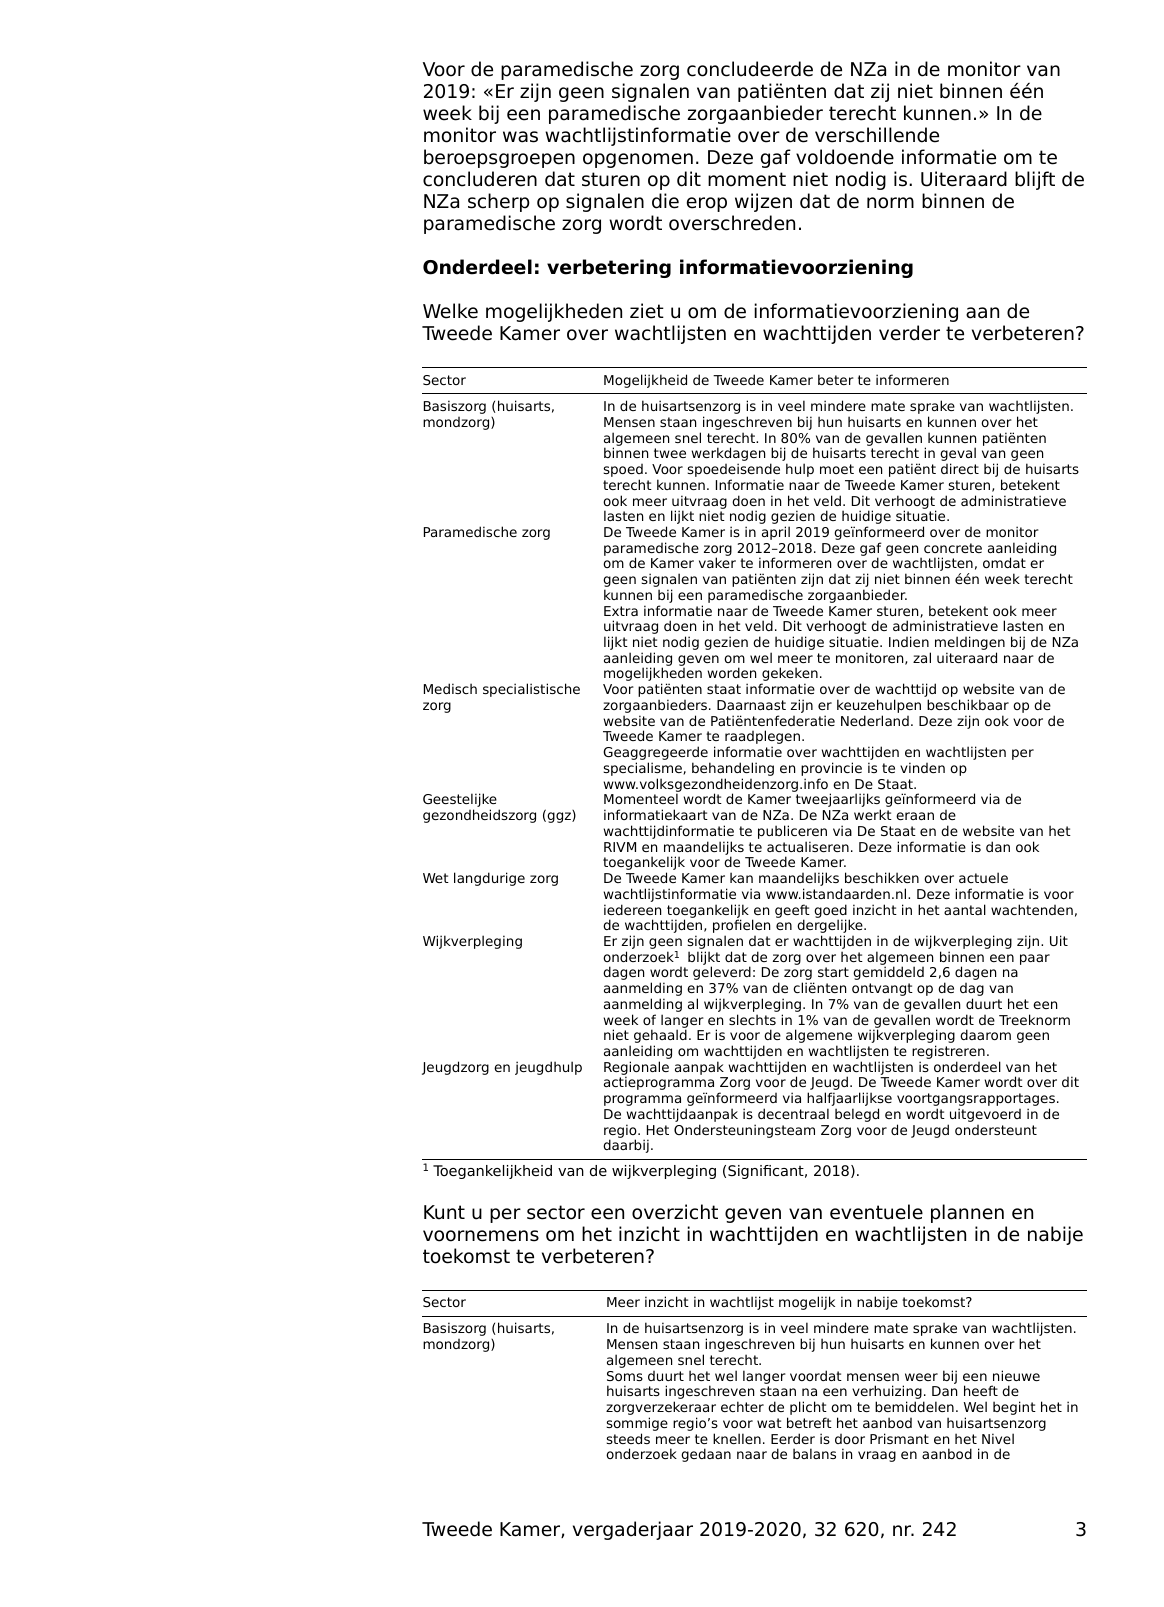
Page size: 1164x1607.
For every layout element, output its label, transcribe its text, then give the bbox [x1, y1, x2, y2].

table_cell In de huisartsenzorg is in veel mindere mate sprake van wachtlijsten. Mensen staan ingeschreven bij hun huisarts en kunnen over het algemeen snel terecht. Soms duurt het wel langer voordat mensen weer bij een nieuwe huisarts ingeschreven staan na een verhuizing. Dan heeft de zorgverzekeraar echter de plicht om te bemiddelen. Wel begint het in sommige regio’s voor wat betreft het aanbod van huisartsenzorg steeds meer te knellen. Eerder is door Prismant en het Nivel onderzoek gedaan naar de balans in vraag en aanbod in de [600, 1317, 1087, 1463]
table_header Sector [422, 368, 597, 393]
text Kunt u per sector een overzicht geven van eventuele plannen en voornemens om het inzicht in wachttijden en wachtlijsten in de nabije toekomst te verbeteren? [422, 1202, 1087, 1268]
table_cell Wijkverpleging [422, 934, 597, 1059]
text Welke mogelijkheden ziet u om de informatievoorziening aan de Tweede Kamer over wachtlijsten en wachttijden verder te verbeteren? [422, 301, 1087, 345]
table_cell Voor patiënten staat informatie over de wachttijd op website van de zorgaanbieders. Daarnaast zijn er keuzehulpen beschikbaar op de website van de Patiëntenfederatie Nederland. Deze zijn ook voor de Tweede Kamer te raadplegen. Geaggregeerde informatie over wachttijden en wachtlijsten per specialisme, behandeling en provincie is te vinden op www.volksgezondheidenzorg.info en De Staat. [597, 682, 1087, 792]
table_header Sector [422, 1291, 600, 1316]
table_cell In de huisartsenzorg is in veel mindere mate sprake van wachtlijsten. Mensen staan ingeschreven bij hun huisarts en kunnen over het algemeen snel terecht. In 80% van de gevallen kunnen patiënten binnen twee werkdagen bij de huisarts terecht in geval van geen spoed. Voor spoedeisende hulp moet een patiënt direct bij de huisarts terecht kunnen. Informatie naar de Tweede Kamer sturen, betekent ook meer uitvraag doen in het veld. Dit verhoogt de administratieve lasten en lijkt niet nodig gezien de huidige situatie. [597, 394, 1087, 525]
table_cell De Tweede Kamer is in april 2019 geïnformeerd over de monitor paramedische zorg 2012–2018. Deze gaf geen concrete aanleiding om de Kamer vaker te informeren over de wachtlijsten, omdat er geen signalen van patiënten zijn dat zij niet binnen één week terecht kunnen bij een paramedische zorgaanbieder. Extra informatie naar de Tweede Kamer sturen, betekent ook meer uitvraag doen in het veld. Dit verhoogt de administratieve lasten en lijkt niet nodig gezien de huidige situatie. Indien meldingen bij de NZa aanleiding geven om wel meer te monitoren, zal uiteraard naar de mogelijkheden worden gekeken. [597, 525, 1087, 682]
table_header Mogelijkheid de Tweede Kamer beter te informeren [597, 368, 1087, 393]
table_cell Medisch specialistische zorg [422, 682, 597, 792]
table_cell Jeugdzorg en jeugdhulp [422, 1060, 597, 1159]
table_cell Paramedische zorg [422, 525, 597, 682]
text Voor de paramedische zorg concludeerde de NZa in de monitor van 2019: «Er zijn geen signalen van patiënten dat zij niet binnen één week bij een paramedische zorgaanbieder terecht kunnen.» In de monitor was wachtlijstinformatie over de verschillende beroepsgroepen opgenomen. Deze gaf voldoende informatie om te concluderen dat sturen op dit moment niet nodig is. Uiteraard blijft de NZa scherp op signalen die erop wijzen dat de norm binnen de paramedische zorg wordt overschreden. [422, 59, 1087, 235]
table_header Meer inzicht in wachtlijst mogelijk in nabije toekomst? [600, 1291, 1087, 1316]
table_cell Basiszorg (huisarts, mondzorg) [422, 394, 597, 525]
table_cell De Tweede Kamer kan maandelijks beschikken over actuele wachtlijstinformatie via www.istandaarden.nl. Deze informatie is voor iedereen toegankelijk en geeft goed inzicht in het aantal wachtenden, de wachttijden, profielen en dergelijke. [597, 871, 1087, 934]
subtitle Onderdeel: verbetering informatievoorziening [422, 257, 1087, 279]
table_cell Er zijn geen signalen dat er wachttijden in de wijkverpleging zijn. Uit onderzoek1 blijkt dat de zorg over het algemeen binnen een paar dagen wordt geleverd: De zorg start gemiddeld 2,6 dagen na aanmelding en 37% van de cliënten ontvangt op de dag van aanmelding al wijkverpleging. In 7% van de gevallen duurt het een week of langer en slechts in 1% van de gevallen wordt de Treeknorm niet gehaald. Er is voor de algemene wijkverpleging daarom geen aanleiding om wachttijden en wachtlijsten te registreren. [597, 934, 1087, 1059]
table_cell 1 Toegankelijkheid van de wijkverpleging (Significant, 2018). [422, 1160, 1087, 1179]
table_cell Momenteel wordt de Kamer tweejaarlijks geïnformeerd via de informatiekaart van de NZa. De NZa werkt eraan de wachttijdinformatie te publiceren via De Staat en de website van het RIVM en maandelijks te actualiseren. Deze informatie is dan ook toegankelijk voor de Tweede Kamer. [597, 792, 1087, 871]
table_cell Geestelijke gezondheidszorg (ggz) [422, 792, 597, 871]
table_cell Regionale aanpak wachttijden en wachtlijsten is onderdeel van het actieprogramma Zorg voor de Jeugd. De Tweede Kamer wordt over dit programma geïnformeerd via halfjaarlijkse voortgangsrapportages. De wachttijdaanpak is decentraal belegd en wordt uitgevoerd in de regio. Het Ondersteuningsteam Zorg voor de Jeugd ondersteunt daarbij. [597, 1060, 1087, 1159]
table_cell Wet langdurige zorg [422, 871, 597, 934]
table_cell Basiszorg (huisarts, mondzorg) [422, 1317, 600, 1463]
